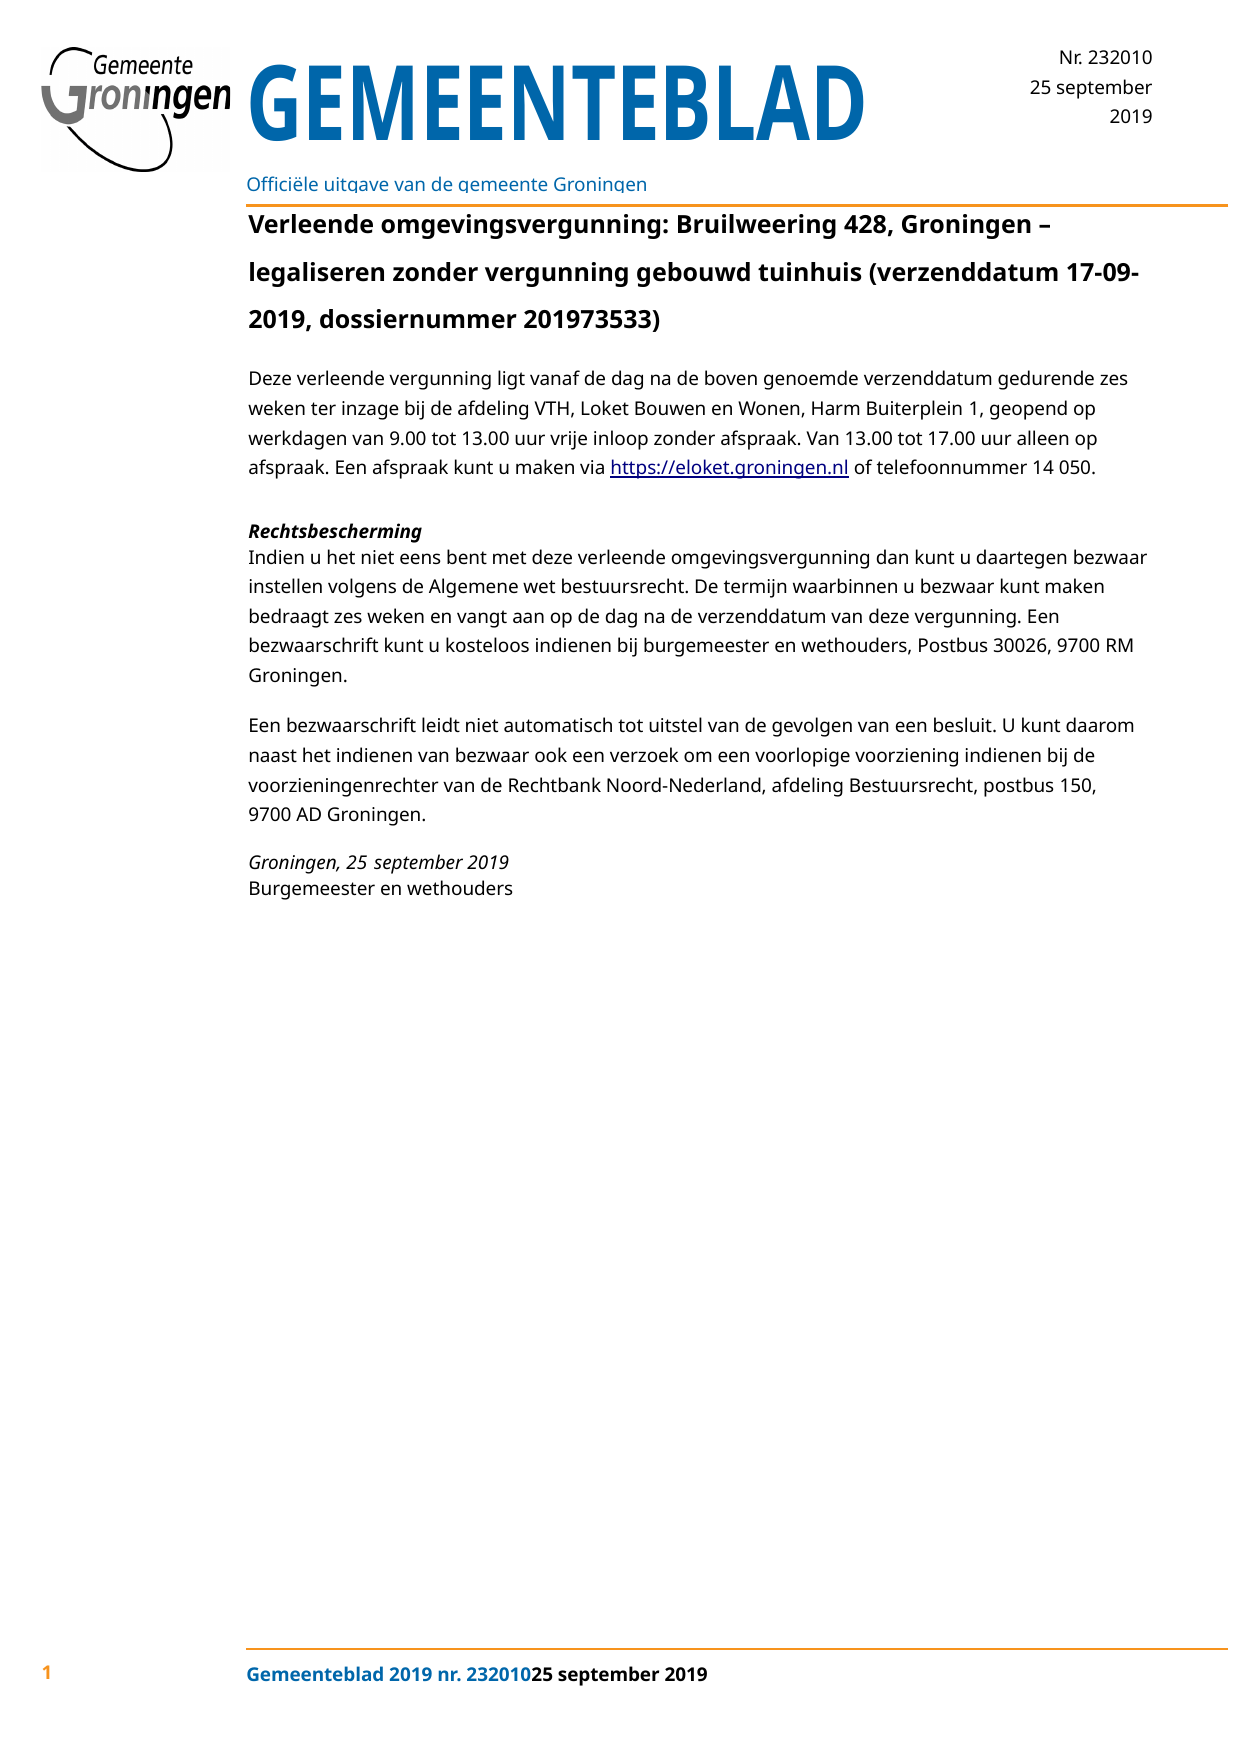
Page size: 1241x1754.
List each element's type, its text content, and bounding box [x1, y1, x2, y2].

text Verleende omgevingsvergunning: Bruilweering 428, Groningen – legaliseren zonder vergunning gebouwd tuinhuis (verzenddatum 17-09-2019, dossiernummer 201973533) [248, 207, 1152, 336]
text Een bezwaarschrift leidt niet automatisch tot uitstel van de gevolgen van een besluit. U kunt daarom naast het indienen van bezwaar ook een verzoek om een voorlopige voorziening indienen bij de voorzieningenrechter van de Rechtbank Noord-Nederland, afdeling Bestuursrecht, postbus 150, 9700 AD Groningen. [248, 713, 1152, 827]
picture [41, 47, 231, 172]
text Burgemeester en wethouders [248, 875, 1152, 901]
text Deze verleende vergunning ligt vanaf de dag na de boven genoemde verzenddatum gedurende zes weken ter inzage bij de afdeling VTH, Loket Bouwen en Wonen, Harm Buiterplein 1, geopend op werkdagen van 9.00 tot 13.00 uur vrije inloop zonder afspraak. Van 13.00 tot 17.00 uur alleen op afspraak. Een afspraak kunt u maken via https://eloket.groningen.nl of telefoonnummer 14 050. [248, 366, 1152, 480]
text Groningen, 25 september 2019 [248, 849, 1152, 875]
text Indien u het niet eens bent met deze verleende omgevingsvergunning dan kunt u daartegen bezwaar instellen volgens de Algemene wet bestuursrecht. De termijn waarbinnen u bezwaar kunt maken bedraagt zes weken en vangt aan op de dag na de verzenddatum van deze vergunning. Een bezwaarschrift kunt u kosteloos indienen bij burgemeester en wethouders, Postbus 30026, 9700 RM Groningen. [248, 544, 1152, 688]
text Rechtsbescherming [248, 518, 1152, 544]
